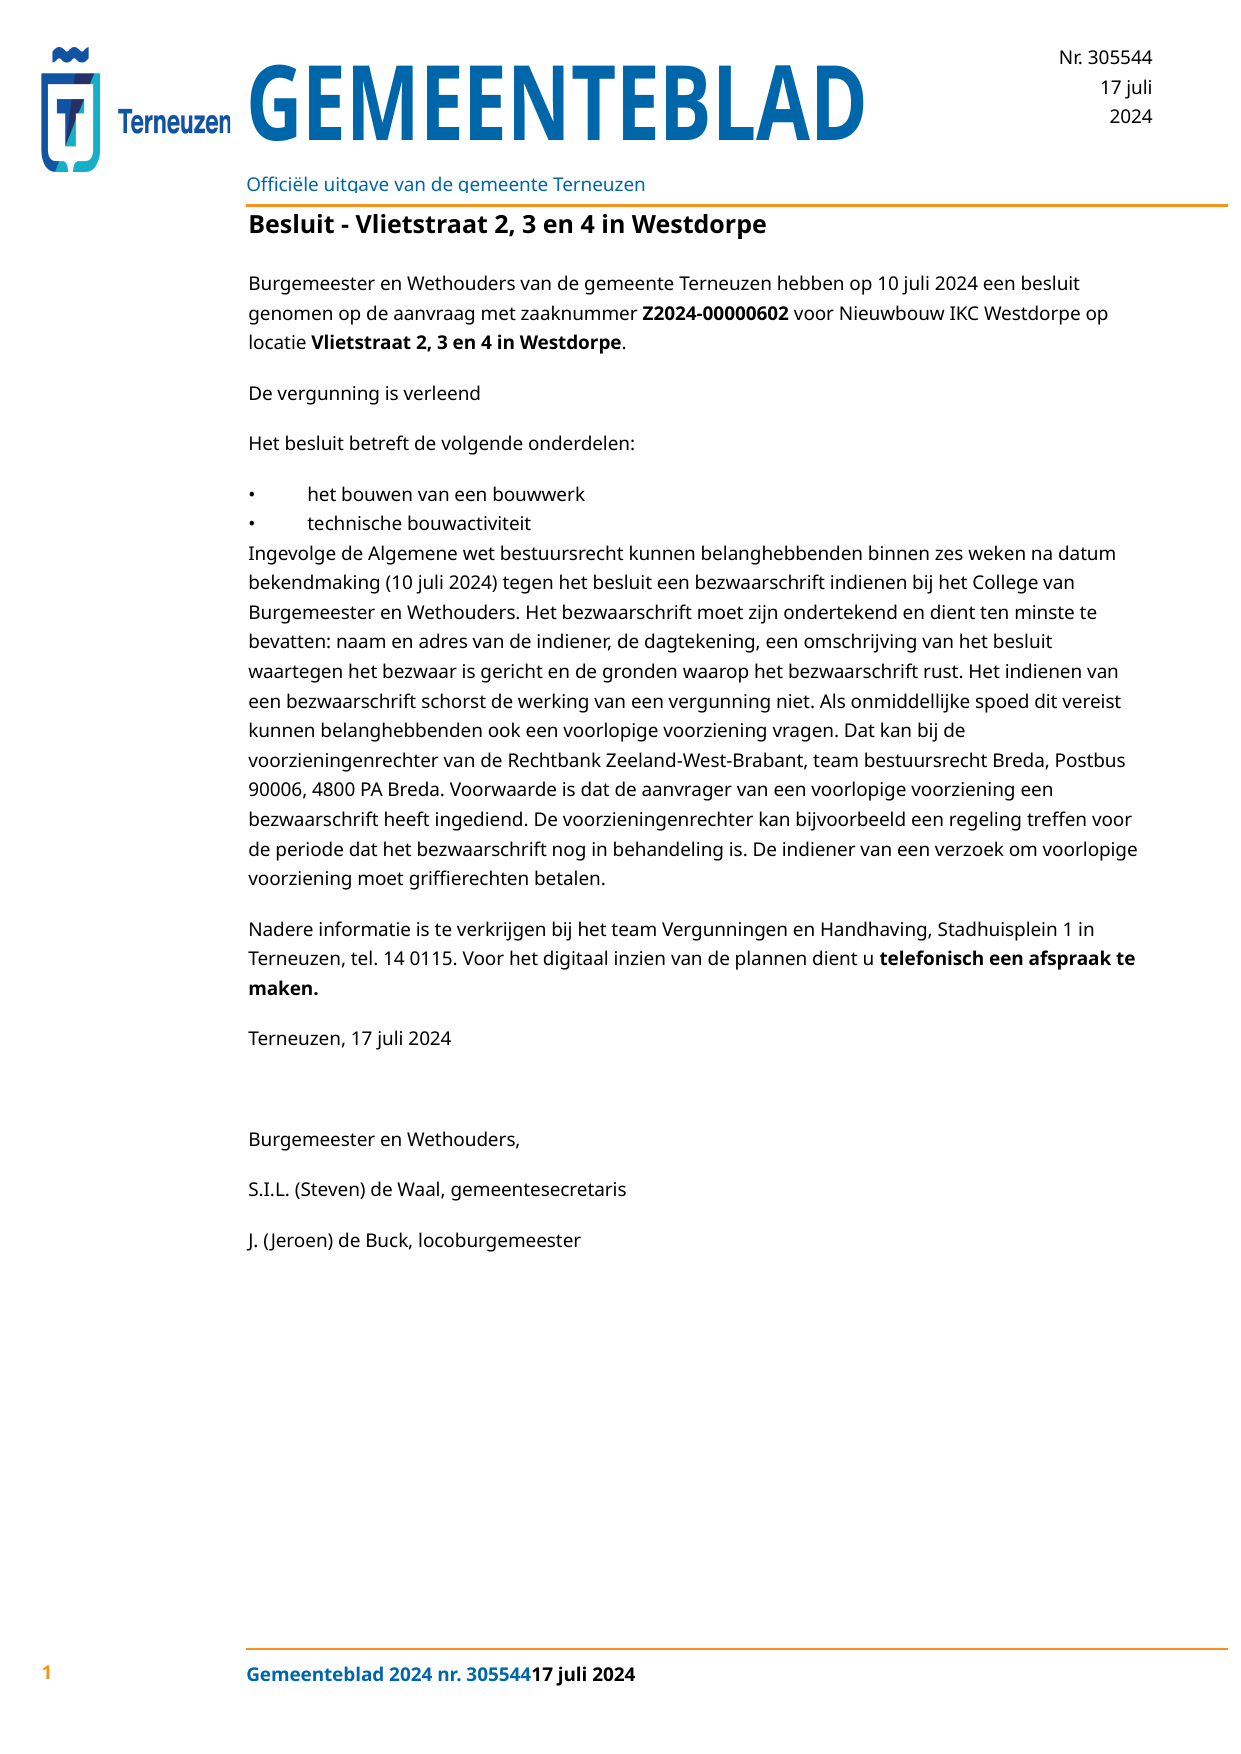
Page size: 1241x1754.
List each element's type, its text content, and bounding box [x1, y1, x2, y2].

text Burgemeester en Wethouders, [248, 1126, 1152, 1152]
text Terneuzen, 17 juli 2024 [248, 1025, 1152, 1051]
picture [41, 47, 231, 172]
text Burgemeester en Wethouders van de gemeente Terneuzen hebben op 10 juli 2024 een besluit genomen op de aanvraag met zaaknummer Z2024-00000602 voor Nieuwbouw IKC Westdorpe op locatie Vlietstraat 2, 3 en 4 in Westdorpe. [248, 270, 1152, 355]
text Besluit - Vlietstraat 2, 3 en 4 in Westdorpe [248, 207, 1152, 241]
list het bouwen van een bouwwerk [248, 481, 1152, 506]
text S.I.L. (Steven) de Waal, gemeentesecretaris [248, 1177, 1152, 1202]
text Ingevolge de Algemene wet bestuursrecht kunnen belanghebbenden binnen zes weken na datum bekendmaking (10 juli 2024) tegen het besluit een bezwaarschrift indienen bij het College van Burgemeester en Wethouders. Het bezwaarschrift moet zijn ondertekend en dient ten minste te bevatten: naam en adres van de indiener, de dagtekening, een omschrijving van het besluit waartegen het bezwaar is gericht en de gronden waarop het bezwaarschrift rust. Het indienen van een bezwaarschrift schorst de werking van een vergunning niet. Als onmiddellijke spoed dit vereist kunnen belanghebbenden ook een voorlopige voorziening vragen. Dat kan bij de voorzieningenrechter van de Rechtbank Zeeland-West-Brabant, team bestuursrecht Breda, Postbus 90006, 4800 PA Breda. Voorwaarde is dat de aanvrager van een voorlopige voorziening een bezwaarschrift heeft ingediend. De voorzieningenrechter kan bijvoorbeeld een regeling treffen voor de periode dat het bezwaarschrift nog in behandeling is. De indiener van een verzoek om voorlopige voorziening moet griffierechten betalen. [248, 540, 1152, 891]
text Nadere informatie is te verkrijgen bij het team Vergunningen en Handhaving, Stadhuisplein 1 in Terneuzen, tel. 14 0115. Voor het digitaal inzien van de plannen dient u telefonisch een afspraak te maken. [248, 916, 1152, 1001]
text Het besluit betreft de volgende onderdelen: [248, 430, 1152, 456]
text J. (Jeroen) de Buck, locoburgemeester [248, 1227, 1152, 1253]
list technische bouwactiviteit [248, 510, 1152, 536]
text De vergunning is verleend [248, 380, 1152, 406]
